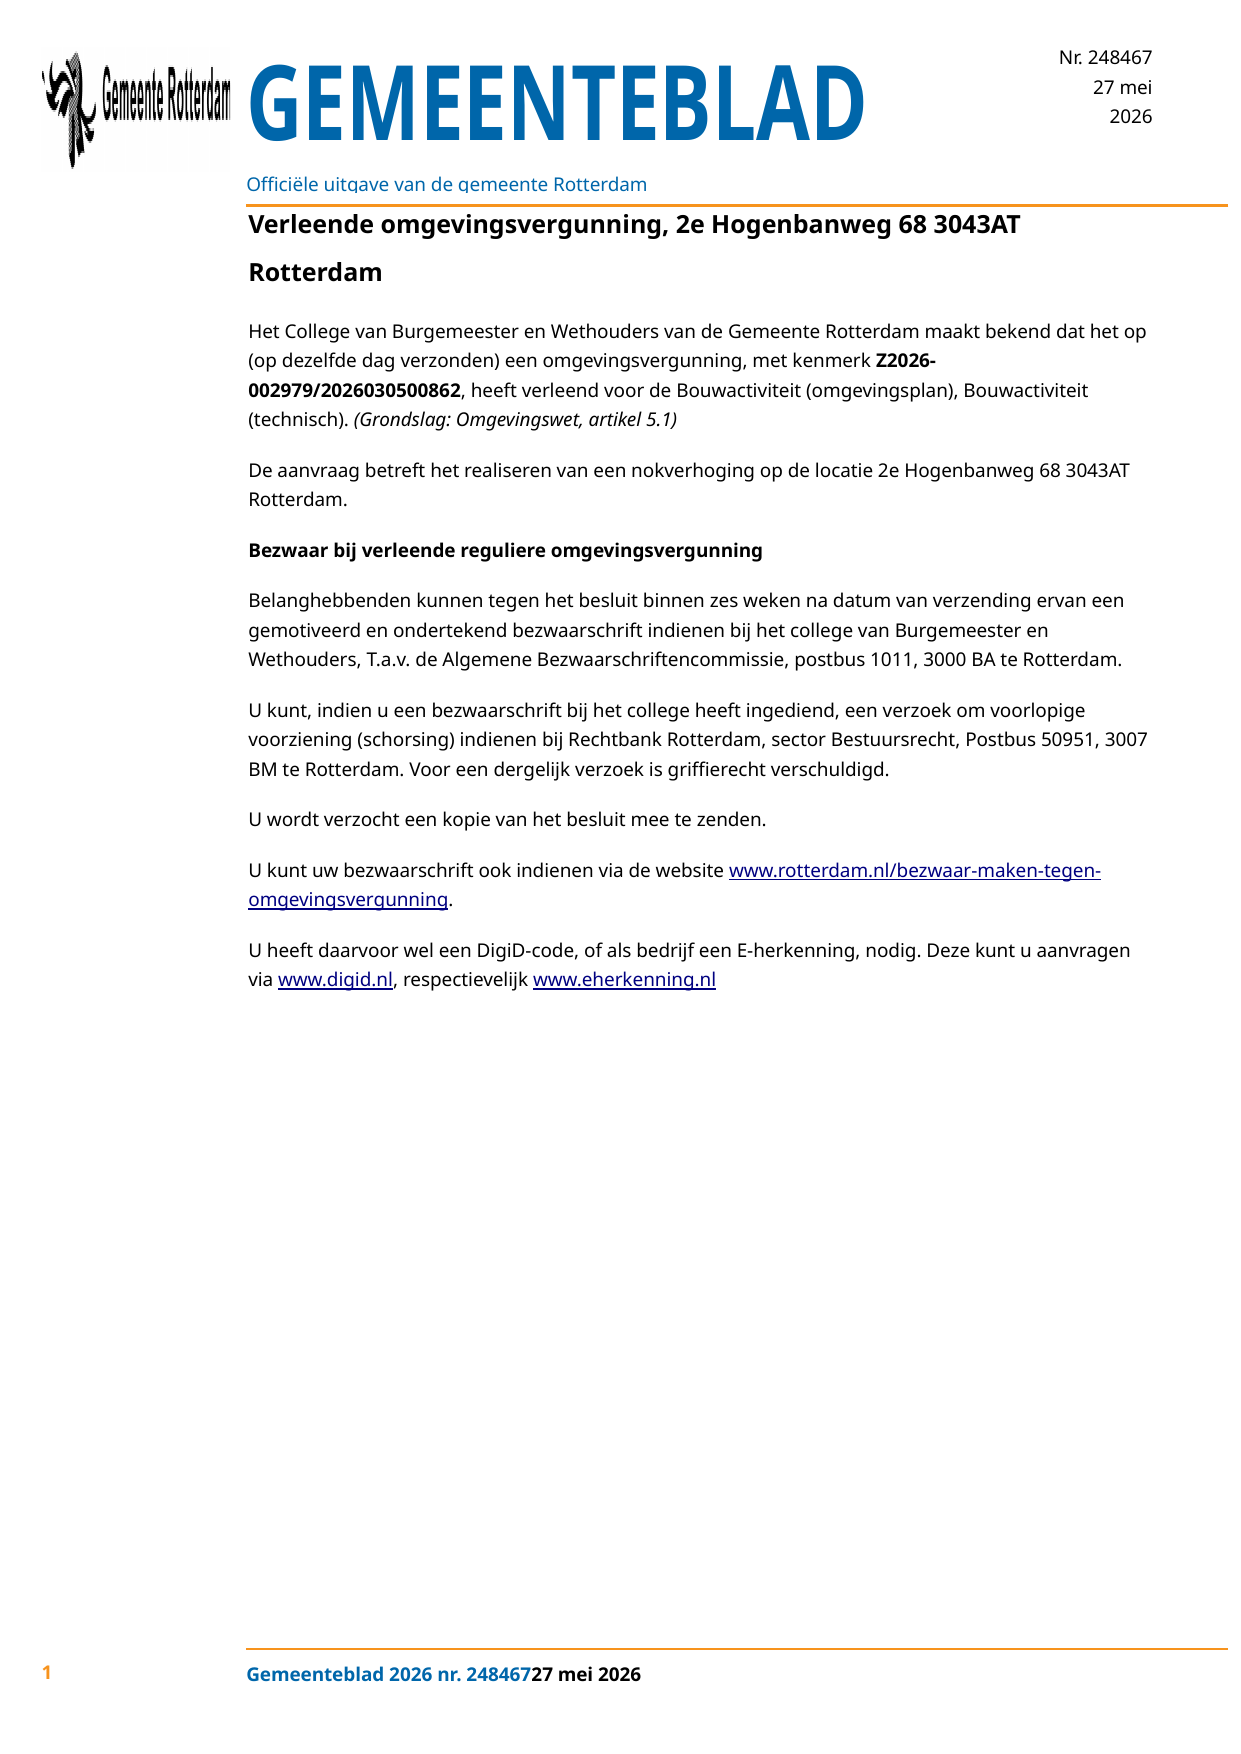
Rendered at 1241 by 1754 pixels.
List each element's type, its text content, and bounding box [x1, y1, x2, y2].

text U kunt, indien u een bezwaarschrift bij het college heeft ingediend, een verzoek om voorlopige voorziening (schorsing) indienen bij Rechtbank Rotterdam, sector Bestuursrecht, Postbus 50951, 3007 BM te Rotterdam. Voor een dergelijk verzoek is griffierecht verschuldigd. [248, 697, 1152, 782]
text Bezwaar bij verleende reguliere omgevingsvergunning [248, 537, 1152, 563]
text Verleende omgevingsvergunning, 2e Hogenbanweg 68 3043AT Rotterdam [248, 207, 1152, 288]
text U heeft daarvoor wel een DigiD-code, of als bedrijf een E-herkenning, nodig. Deze kunt u aanvragen via www.digid.nl, respectievelijk www.eherkenning.nl [248, 937, 1152, 992]
text U wordt verzocht een kopie van het besluit mee te zenden. [248, 807, 1152, 832]
text Het College van Burgemeester en Wethouders van de Gemeente Rotterdam maakt bekend dat het op (op dezelfde dag verzonden) een omgevingsvergunning, met kenmerk Z2026-002979/2026030500862, heeft verleend voor de Bouwactiviteit (omgevingsplan), Bouwactiviteit (technisch). (Grondslag: Omgevingswet, artikel 5.1) [248, 318, 1152, 432]
text De aanvraag betreft het realiseren van een nokverhoging op de locatie 2e Hogenbanweg 68 3043AT Rotterdam. [248, 457, 1152, 512]
text Belanghebbenden kunnen tegen het besluit binnen zes weken na datum van verzending ervan een gemotiveerd en ondertekend bezwaarschrift indienen bij het college van Burgemeester en Wethouders, T.a.v. de Algemene Bezwaarschriftencommissie, postbus 1011, 3000 BA te Rotterdam. [248, 587, 1152, 672]
text U kunt uw bezwaarschrift ook indienen via de website www.rotterdam.nl/bezwaar-maken-tegen-omgevingsvergunning. [248, 857, 1152, 912]
picture [41, 47, 231, 172]
